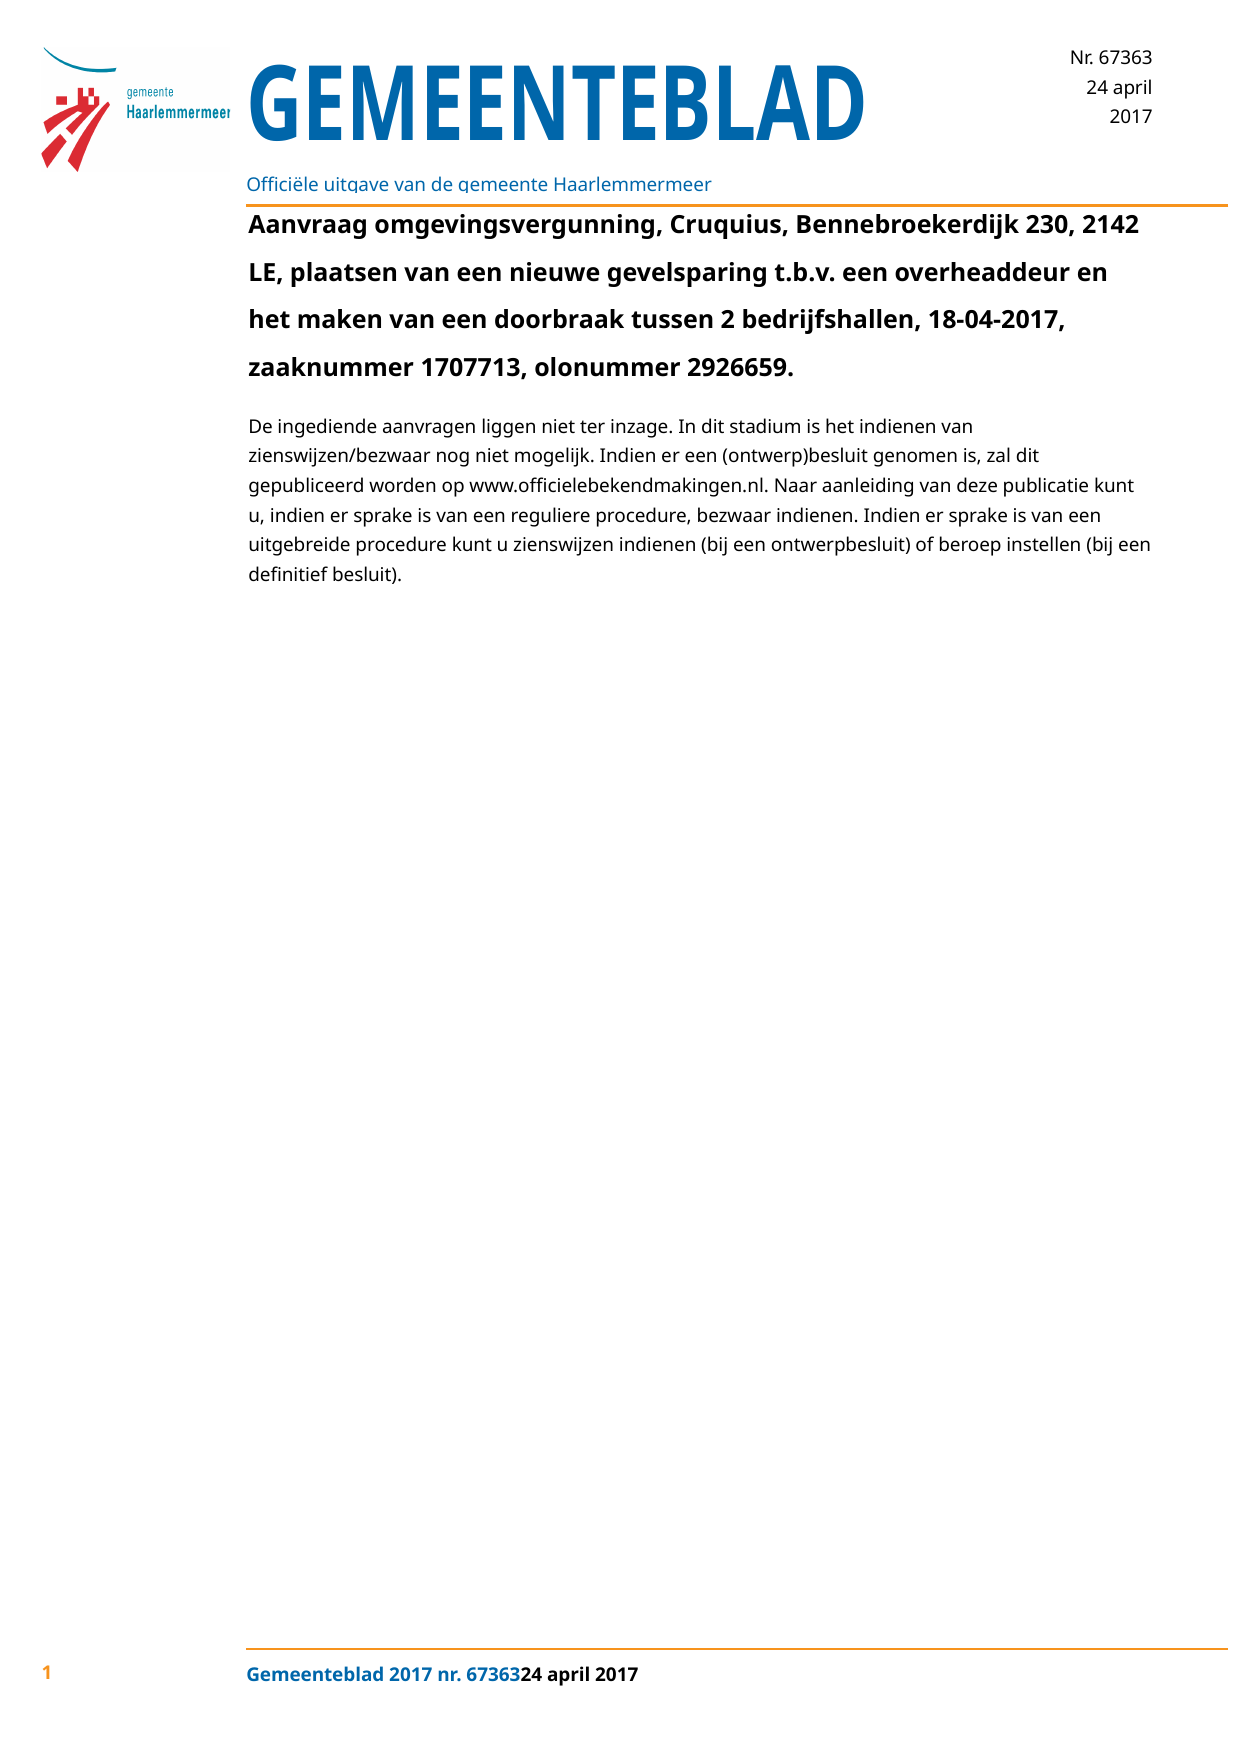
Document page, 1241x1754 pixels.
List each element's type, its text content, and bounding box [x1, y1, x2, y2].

picture [41, 47, 231, 172]
text De ingediende aanvragen liggen niet ter inzage. In dit stadium is het indienen van zienswijzen/bezwaar nog niet mogelijk. Indien er een (ontwerp)besluit genomen is, zal dit gepubliceerd worden op www.officielebekendmakingen.nl. Naar aanleiding van deze publicatie kunt u, indien er sprake is van een reguliere procedure, bezwaar indienen. Indien er sprake is van een uitgebreide procedure kunt u zienswijzen indienen (bij een ontwerpbesluit) of beroep instellen (bij een definitief besluit). [248, 413, 1152, 587]
text Aanvraag omgevingsvergunning, Cruquius, Bennebroekerdijk 230, 2142 LE, plaatsen van een nieuwe gevelsparing t.b.v. een overheaddeur en het maken van een doorbraak tussen 2 bedrijfshallen, 18-04-2017, zaaknummer 1707713, olonummer 2926659. [248, 207, 1152, 384]
